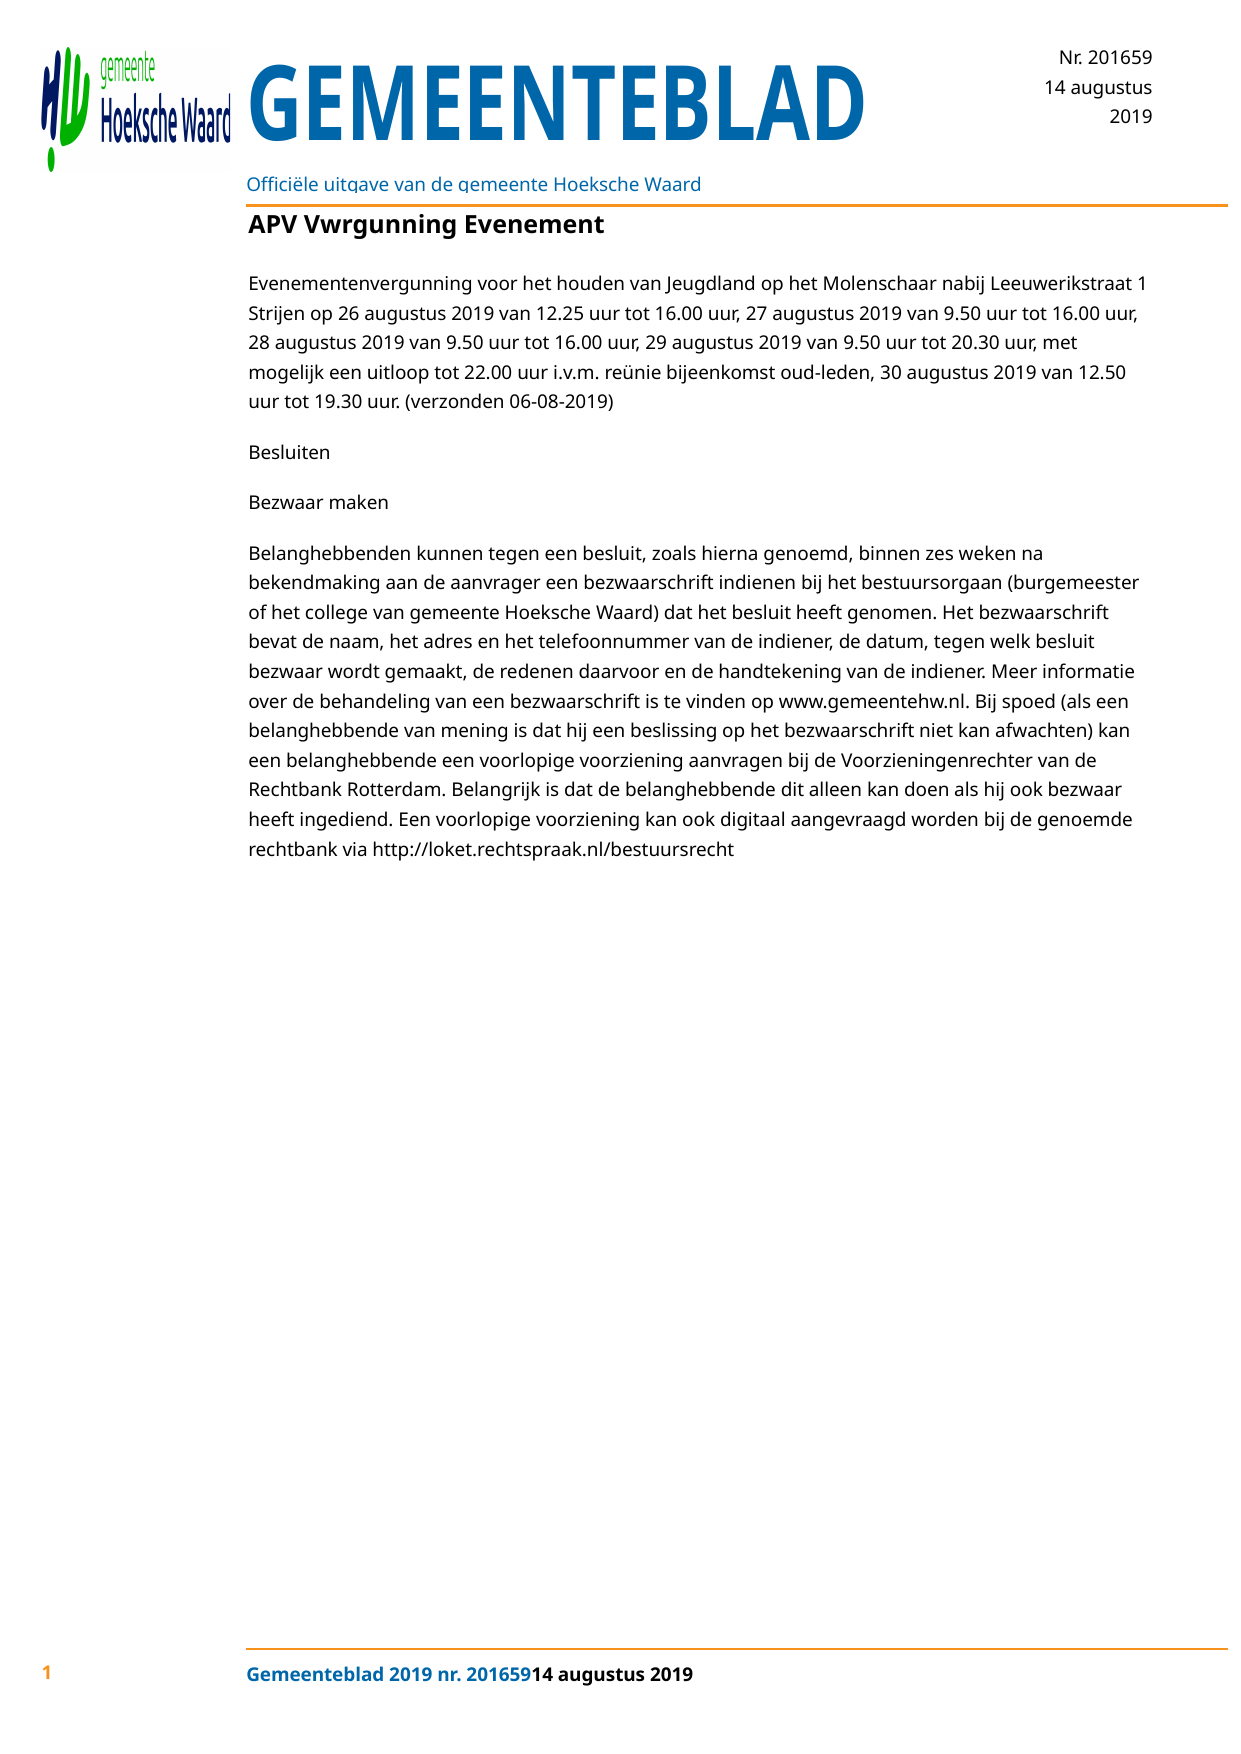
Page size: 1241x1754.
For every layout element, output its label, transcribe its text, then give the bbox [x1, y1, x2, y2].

picture [41, 47, 231, 172]
text Besluiten [248, 439, 1152, 465]
text APV Vwrgunning Evenement [248, 207, 1152, 241]
text Belanghebbenden kunnen tegen een besluit, zoals hierna genoemd, binnen zes weken na bekendmaking aan de aanvrager een bezwaarschrift indienen bij het bestuursorgaan (burgemeester of het college van gemeente Hoeksche Waard) dat het besluit heeft genomen. Het bezwaarschrift bevat de naam, het adres en het telefoonnummer van de indiener, de datum, tegen welk besluit bezwaar wordt gemaakt, de redenen daarvoor en de handtekening van de indiener. Meer informatie over de behandeling van een bezwaarschrift is te vinden op www.gemeentehw.nl. Bij spoed (als een belanghebbende van mening is dat hij een beslissing op het bezwaarschrift niet kan afwachten) kan een belanghebbende een voorlopige voorziening aanvragen bij de Voorzieningenrechter van de Rechtbank Rotterdam. Belangrijk is dat de belanghebbende dit alleen kan doen als hij ook bezwaar heeft ingediend. Een voorlopige voorziening kan ook digitaal aangevraagd worden bij de genoemde rechtbank via http://loket.rechtspraak.nl/bestuursrecht [248, 540, 1152, 861]
text Evenementenvergunning voor het houden van Jeugdland op het Molenschaar nabij Leeuwerikstraat 1 Strijen op 26 augustus 2019 van 12.25 uur tot 16.00 uur, 27 augustus 2019 van 9.50 uur tot 16.00 uur, 28 augustus 2019 van 9.50 uur tot 16.00 uur, 29 augustus 2019 van 9.50 uur tot 20.30 uur, met mogelijk een uitloop tot 22.00 uur i.v.m. reünie bijeenkomst oud-leden, 30 augustus 2019 van 12.50 uur tot 19.30 uur. (verzonden 06-08-2019) [248, 270, 1152, 414]
text Bezwaar maken [248, 489, 1152, 515]
